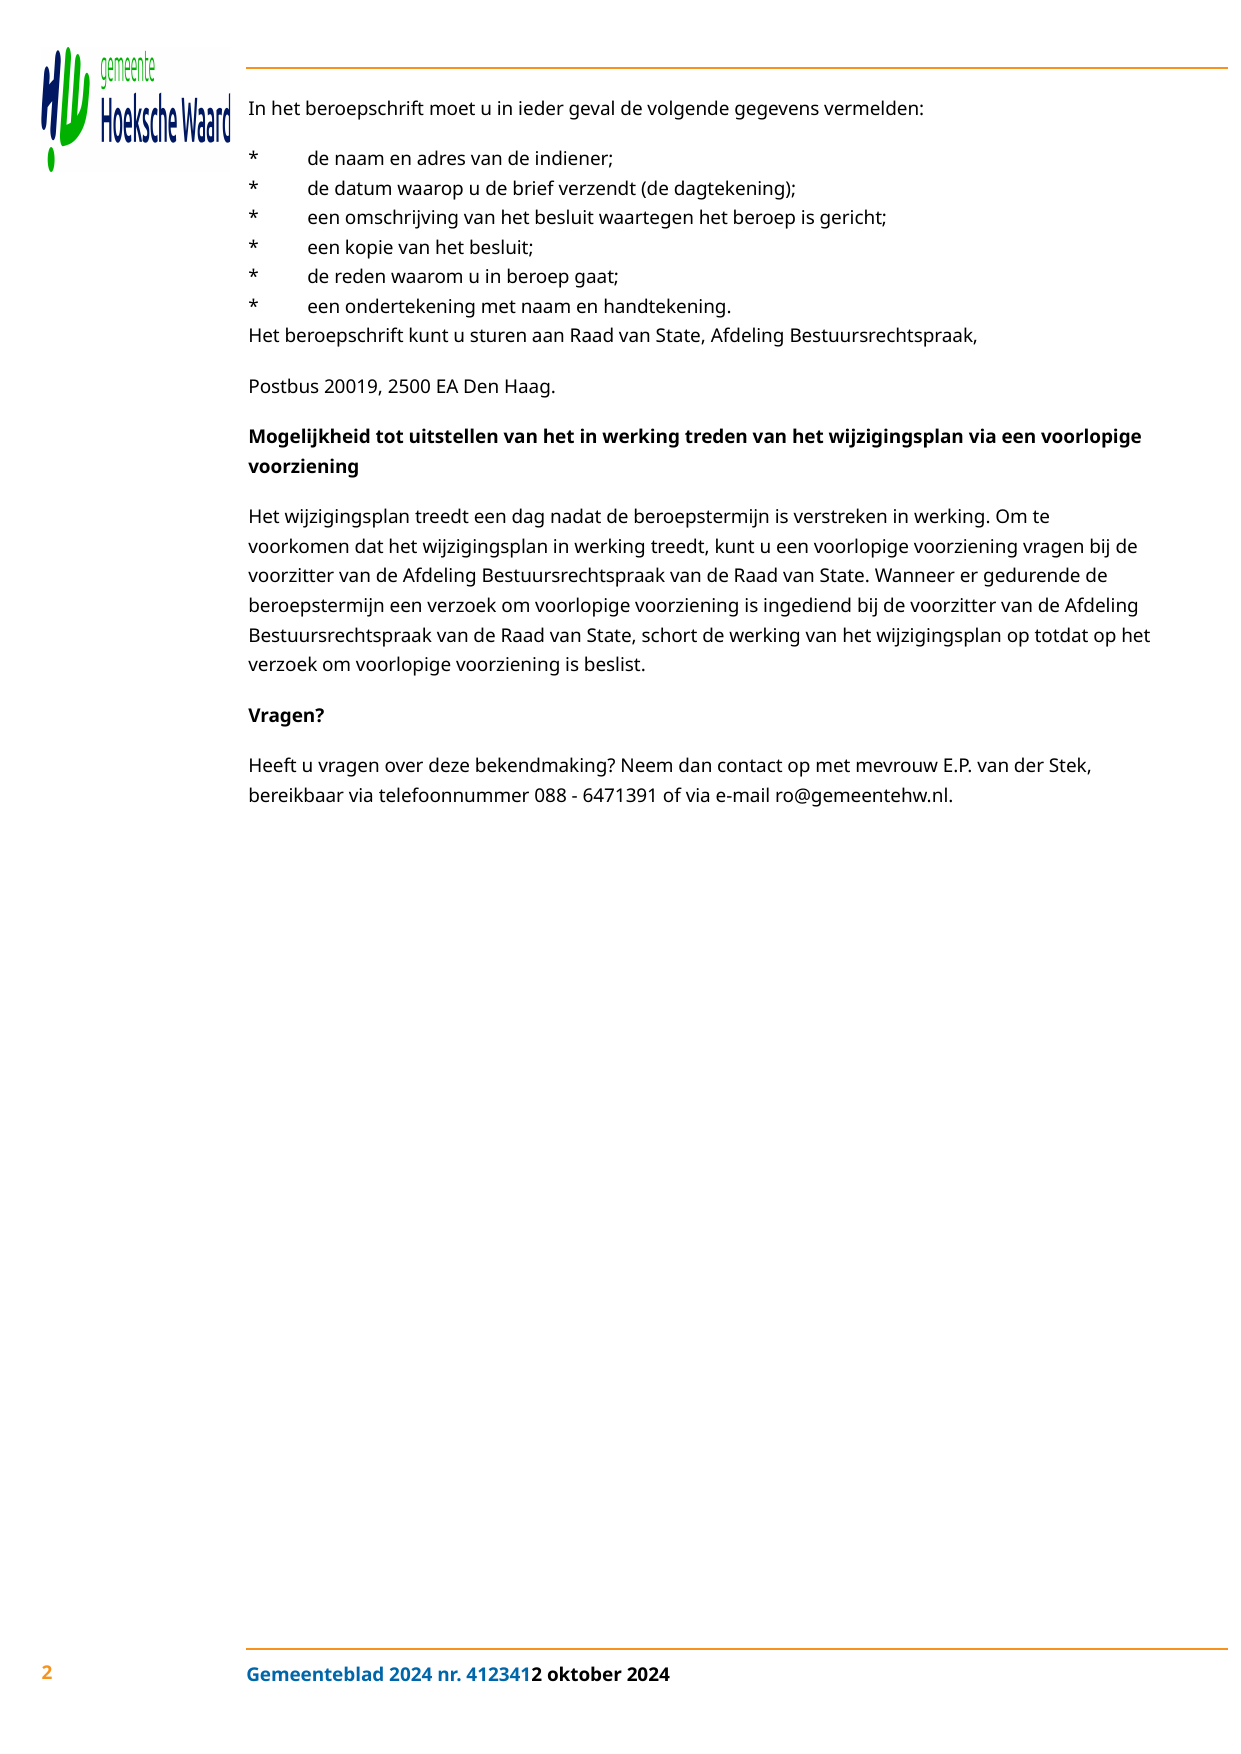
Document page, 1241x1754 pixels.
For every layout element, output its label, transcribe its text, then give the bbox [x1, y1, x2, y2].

list de naam en adres van de indiener; [248, 145, 1152, 171]
text Het beroepschrift kunt u sturen aan Raad van State, Afdeling Bestuursrechtspraak, [248, 323, 1152, 348]
text Vragen? [248, 702, 1152, 728]
list de reden waarom u in beroep gaat; [248, 263, 1152, 289]
list de datum waarop u de brief verzendt (de dagtekening); [248, 175, 1152, 201]
text Mogelijkheid tot uitstellen van het in werking treden van het wijzigingsplan via een voorlopige voorziening [248, 423, 1152, 479]
text In het beroepschrift moet u in ieder geval de volgende gegevens vermelden: [248, 95, 1152, 121]
list een kopie van het besluit; [248, 234, 1152, 260]
list een omschrijving van het besluit waartegen het beroep is gericht; [248, 204, 1152, 230]
list een ondertekening met naam en handtekening. [248, 293, 1152, 319]
picture [41, 47, 231, 172]
text Heeft u vragen over deze bekendmaking? Neem dan contact op met mevrouw E.P. van der Stek, bereikbaar via telefoonnummer 088 - 6471391 of via e-mail ro@gemeentehw.nl. [248, 752, 1152, 808]
text Het wijzigingsplan treedt een dag nadat de beroepstermijn is verstreken in werking. Om te voorkomen dat het wijzigingsplan in werking treedt, kunt u een voorlopige voorziening vragen bij de voorzitter van de Afdeling Bestuursrechtspraak van de Raad van State. Wanneer er gedurende de beroepstermijn een verzoek om voorlopige voorziening is ingediend bij de voorzitter van de Afdeling Bestuursrechtspraak van de Raad van State, schort de werking van het wijzigingsplan op totdat op het verzoek om voorlopige voorziening is beslist. [248, 503, 1152, 677]
text Postbus 20019, 2500 EA Den Haag. [248, 373, 1152, 399]
